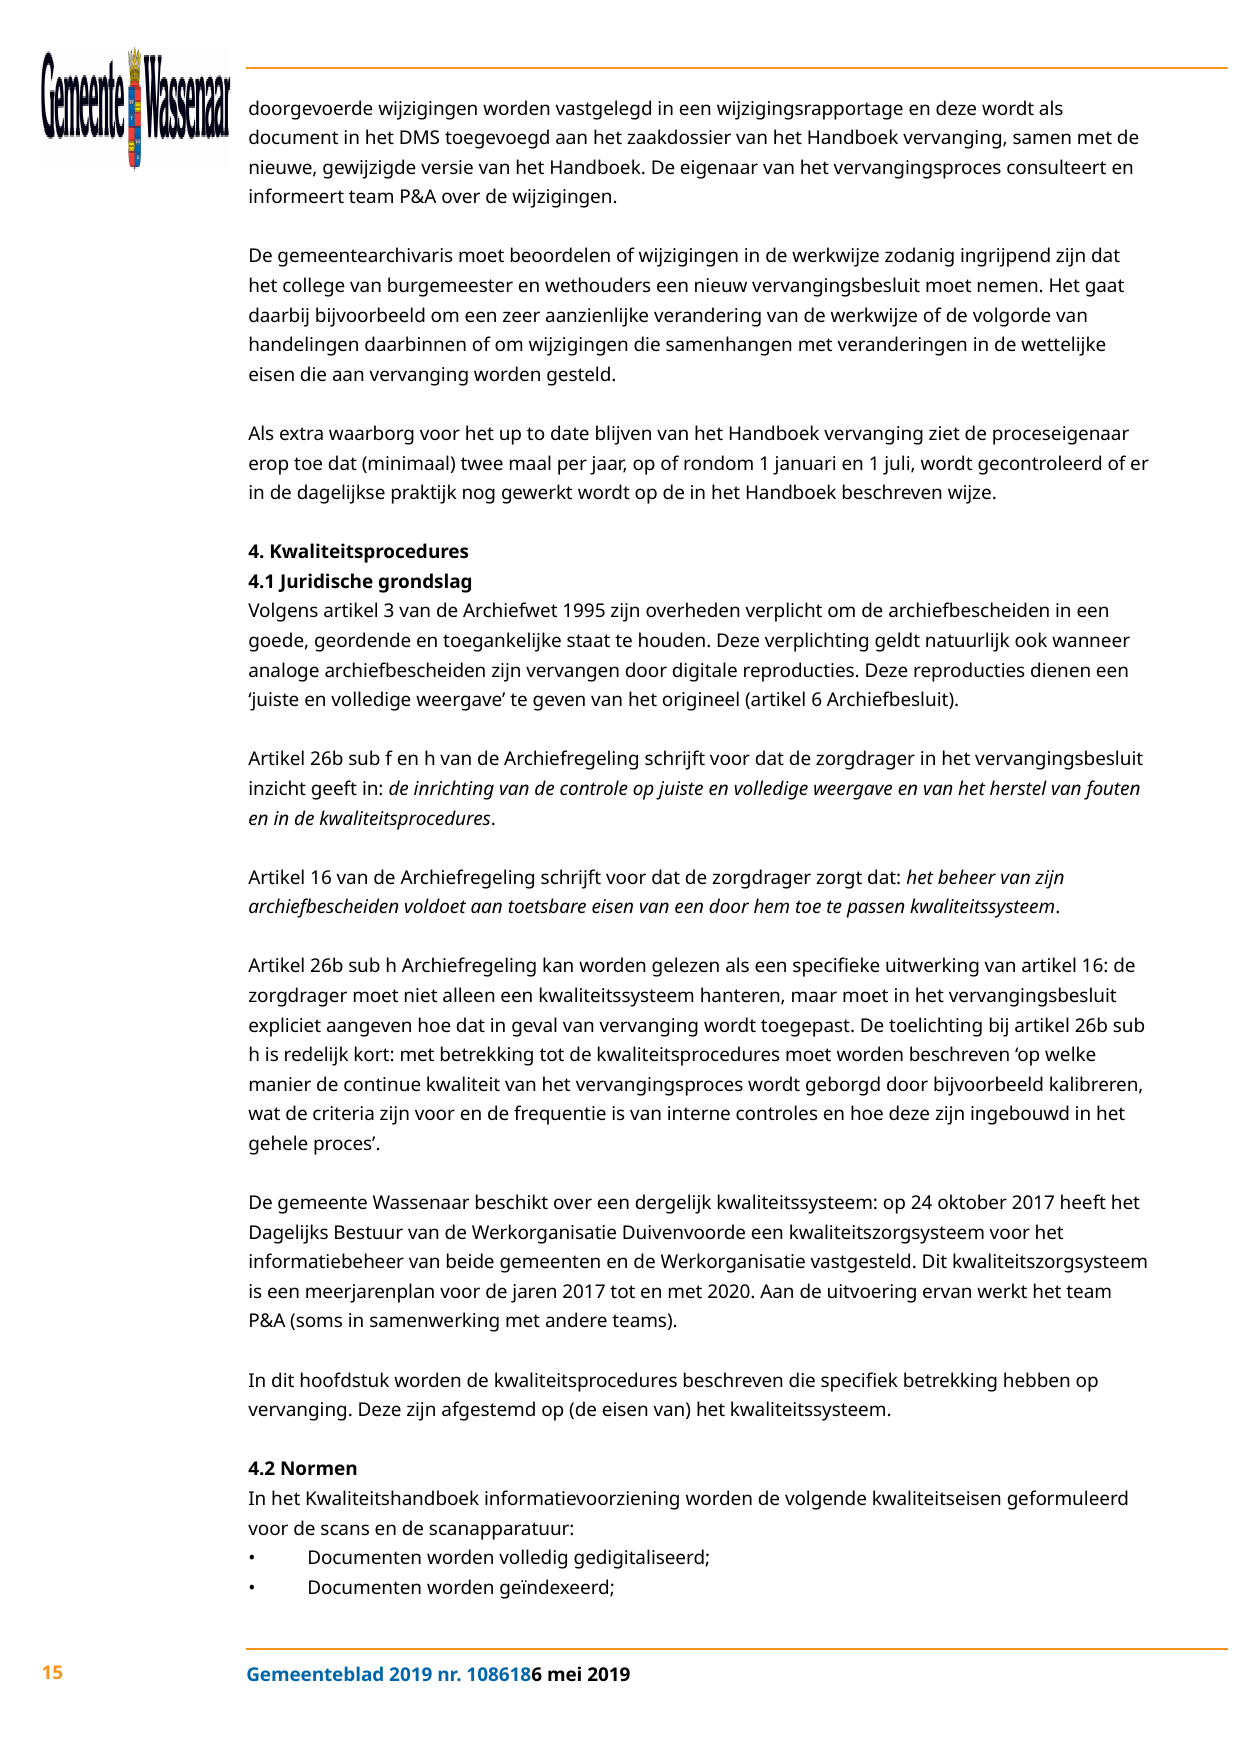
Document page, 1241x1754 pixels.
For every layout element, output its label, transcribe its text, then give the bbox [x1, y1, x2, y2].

picture [41, 47, 231, 172]
text 4.1 Juridische grondslag [248, 568, 1152, 594]
text doorgevoerde wijzigingen worden vastgelegd in een wijzigingsrapportage en deze wordt als document in het DMS toegevoegd aan het zaakdossier van het Handboek vervanging, samen met de nieuwe, gewijzigde versie van het Handboek. De eigenaar van het vervangingsproces consulteert en informeert team P&A over de wijzigingen. [248, 95, 1152, 209]
list Documenten worden volledig gedigitaliseerd; [248, 1544, 1152, 1570]
text De gemeentearchivaris moet beoordelen of wijzigingen in de werkwijze zodanig ingrijpend zijn dat het college van burgemeester en wethouders een nieuw vervangingsbesluit moet nemen. Het gaat daarbij bijvoorbeeld om een zeer aanzienlijke verandering van de werkwijze of de volgorde van handelingen daarbinnen of om wijzigingen die samenhangen met veranderingen in de wettelijke eisen die aan vervanging worden gesteld. [248, 243, 1152, 387]
text Artikel 16 van de Archiefregeling schrijft voor dat de zorgdrager zorgt dat: het beheer van zijn archiefbescheiden voldoet aan toetsbare eisen van een door hem toe te passen kwaliteitssysteem. [248, 864, 1152, 919]
text Volgens artikel 3 van de Archiefwet 1995 zijn overheden verplicht om de archiefbescheiden in een goede, geordende en toegankelijke staat te houden. Deze verplichting geldt natuurlijk ook wanneer analoge archiefbescheiden zijn vervangen door digitale reproducties. Deze reproducties dienen een ‘juiste en volledige weergave’ te geven van het origineel (artikel 6 Archiefbesluit). [248, 598, 1152, 712]
text Artikel 26b sub h Archiefregeling kan worden gelezen als een specifieke uitwerking van artikel 16: de zorgdrager moet niet alleen een kwaliteitssysteem hanteren, maar moet in het vervangingsbesluit expliciet aangeven hoe dat in geval van vervanging wordt toegepast. De toelichting bij artikel 26b sub h is redelijk kort: met betrekking tot de kwaliteitsprocedures moet worden beschreven ‘op welke manier de continue kwaliteit van het vervangingsproces wordt geborgd door bijvoorbeeld kalibreren, wat de criteria zijn voor en de frequentie is van interne controles en hoe deze zijn ingebouwd in het gehele proces’. [248, 953, 1152, 1156]
text 4.2 Normen [248, 1456, 1152, 1481]
text In dit hoofdstuk worden de kwaliteitsprocedures beschreven die specifiek betrekking hebben op vervanging. Deze zijn afgestemd op (de eisen van) het kwaliteitssysteem. [248, 1367, 1152, 1422]
text In het Kwaliteitshandboek informatievoorziening worden de volgende kwaliteitseisen geformuleerd voor de scans en de scanapparatuur: [248, 1485, 1152, 1541]
text De gemeente Wassenaar beschikt over een dergelijk kwaliteitssysteem: op 24 oktober 2017 heeft het Dagelijks Bestuur van de Werkorganisatie Duivenvoorde een kwaliteitszorgsysteem voor het informatiebeheer van beide gemeenten en de Werkorganisatie vastgesteld. Dit kwaliteitszorgsysteem is een meerjarenplan voor de jaren 2017 tot en met 2020. Aan de uitvoering ervan werkt het team P&A (soms in samenwerking met andere teams). [248, 1189, 1152, 1333]
text Als extra waarborg voor het up to date blijven van het Handboek vervanging ziet de proceseigenaar erop toe dat (minimaal) twee maal per jaar, op of rondom 1 januari en 1 juli, wordt gecontroleerd of er in de dagelijkse praktijk nog gewerkt wordt op de in het Handboek beschreven wijze. [248, 420, 1152, 505]
text Artikel 26b sub f en h van de Archiefregeling schrijft voor dat de zorgdrager in het vervangingsbesluit inzicht geeft in: de inrichting van de controle op juiste en volledige weergave en van het herstel van fouten en in de kwaliteitsprocedures. [248, 746, 1152, 831]
list Documenten worden geïndexeerd; [248, 1574, 1152, 1600]
text 4. Kwaliteitsprocedures [248, 538, 1152, 564]
